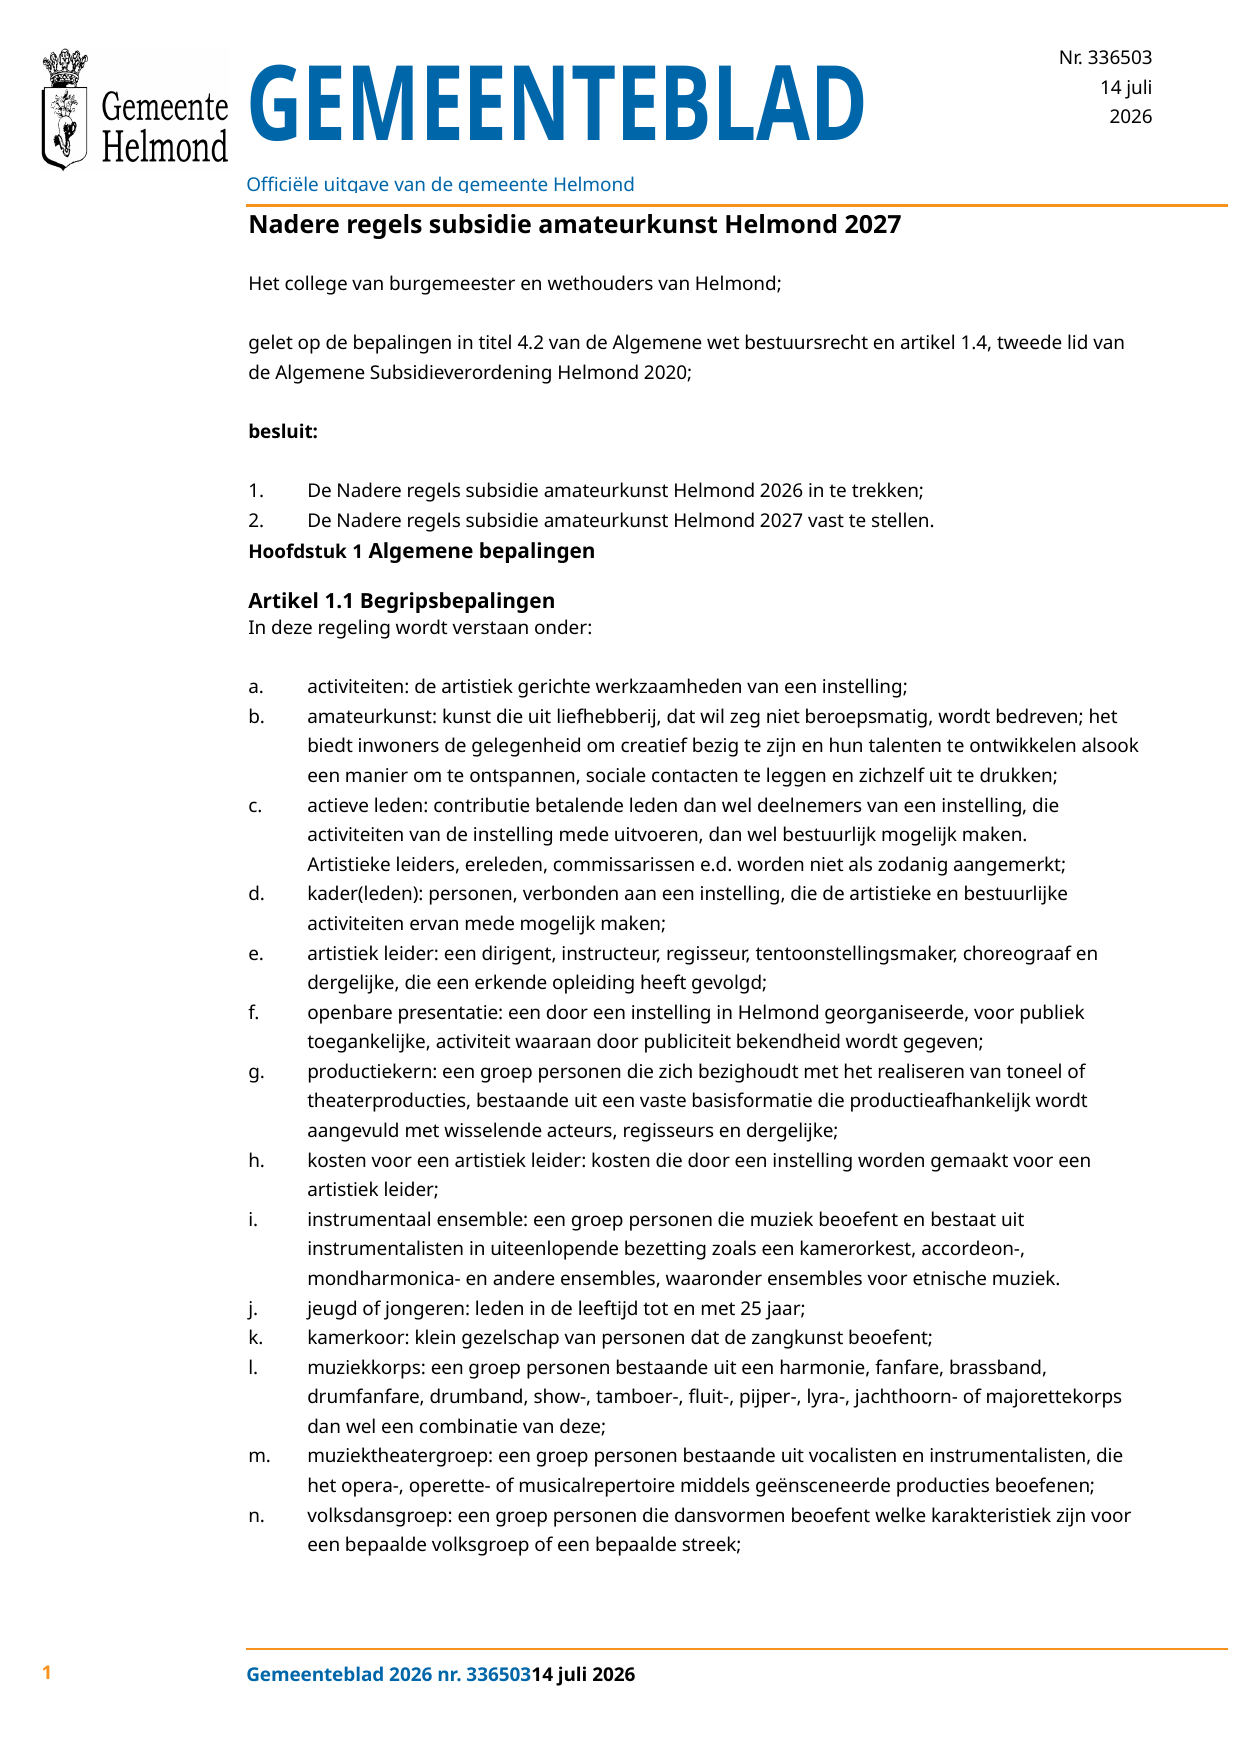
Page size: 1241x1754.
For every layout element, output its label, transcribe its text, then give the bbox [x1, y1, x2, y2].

list volksdansgroep: een groep personen die dansvormen beoefent welke karakteristiek zijn voor een bepaalde volksgroep of een bepaalde streek; [248, 1502, 1152, 1557]
list kosten voor een artistiek leider: kosten die door een instelling worden gemaakt voor een artistiek leider; [248, 1147, 1152, 1202]
list artistiek leider: een dirigent, instructeur, regisseur, tentoonstellingsmaker, choreograaf en dergelijke, die een erkende opleiding heeft gevolgd; [248, 940, 1152, 995]
list openbare presentatie: een door een instelling in Helmond georganiseerde, voor publiek toegankelijke, activiteit waaraan door publiciteit bekendheid wordt gegeven; [248, 999, 1152, 1054]
list Artistieke leiders, ereleden, commissarissen e.d. worden niet als zodanig aangemerkt; [248, 851, 1152, 877]
text Hoofdstuk 1 Algemene bepalingen [248, 537, 1152, 565]
list instrumentaal ensemble: een groep personen die muziek beoefent en bestaat uit instrumentalisten in uiteenlopende bezetting zoals een kamerorkest, accordeon-, mondharmonica- en andere ensembles, waaronder ensembles voor etnische muziek. [248, 1206, 1152, 1291]
list De Nadere regels subsidie amateurkunst Helmond 2026 in te trekken; [248, 477, 1152, 503]
list De Nadere regels subsidie amateurkunst Helmond 2027 vast te stellen. [248, 507, 1152, 533]
list muziektheatergroep: een groep personen bestaande uit vocalisten en instrumentalisten, die het opera-, operette- of musicalrepertoire middels geënsceneerde producties beoefenen; [248, 1443, 1152, 1498]
list kamerkoor: klein gezelschap van personen dat de zangkunst beoefent; [248, 1324, 1152, 1350]
list productiekern: een groep personen die zich bezighoudt met het realiseren van toneel of theaterproducties, bestaande uit een vaste basisformatie die productieafhankelijk wordt aangevuld met wisselende acteurs, regisseurs en dergelijke; [248, 1058, 1152, 1143]
text Nadere regels subsidie amateurkunst Helmond 2027 [248, 207, 1152, 241]
list kader(leden): personen, verbonden aan een instelling, die de artistieke en bestuurlijke activiteiten ervan mede mogelijk maken; [248, 881, 1152, 936]
text gelet op de bepalingen in titel 4.2 van de Algemene wet bestuursrecht en artikel 1.4, tweede lid van de Algemene Subsidieverordening Helmond 2020; [248, 329, 1152, 385]
picture [41, 47, 231, 172]
list muziekkorps: een groep personen bestaande uit een harmonie, fanfare, brassband, drumfanfare, drumband, show-, tamboer-, fluit-, pijper-, lyra-, jachthoorn- of majorettekorps dan wel een combinatie van deze; [248, 1354, 1152, 1439]
list amateurkunst: kunst die uit liefhebberij, dat wil zeg niet beroepsmatig, wordt bedreven; het biedt inwoners de gelegenheid om creatief bezig te zijn en hun talenten te ontwikkelen alsook een manier om te ontspannen, sociale contacten te leggen en zichzelf uit te drukken; [248, 703, 1152, 788]
text In deze regeling wordt verstaan onder: [248, 614, 1152, 640]
list jeugd of jongeren: leden in de leeftijd tot en met 25 jaar; [248, 1295, 1152, 1320]
list actieve leden: contributie betalende leden dan wel deelnemers van een instelling, die activiteiten van de instelling mede uitvoeren, dan wel bestuurlijk mogelijk maken. [248, 792, 1152, 847]
list activiteiten: de artistiek gerichte werkzaamheden van een instelling; [248, 673, 1152, 699]
text besluit: [248, 418, 1152, 444]
text Artikel 1.1 Begripsbepalingen [248, 586, 1152, 614]
text Het college van burgemeester en wethouders van Helmond; [248, 270, 1152, 296]
